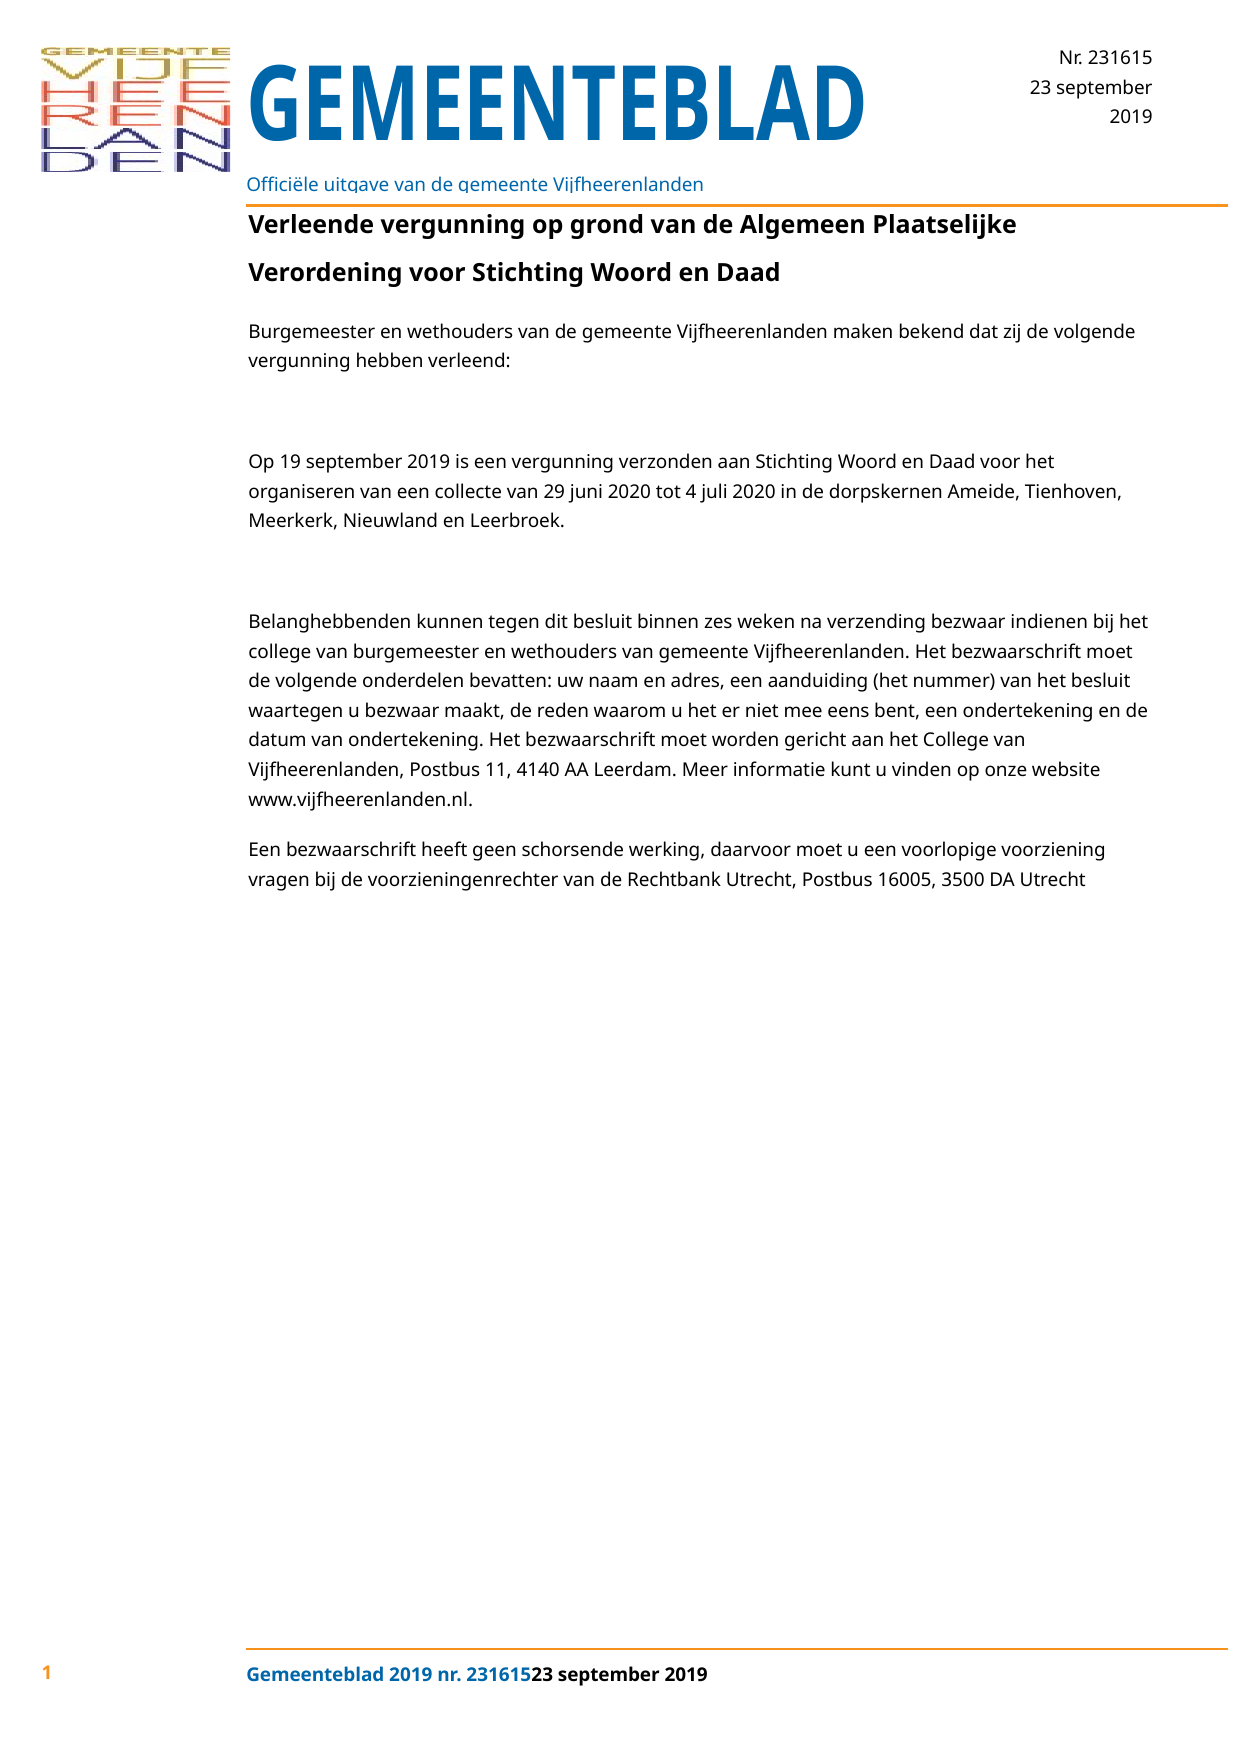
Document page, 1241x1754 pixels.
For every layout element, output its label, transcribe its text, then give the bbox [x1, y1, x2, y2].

text Een bezwaarschrift heeft geen schorsende werking, daarvoor moet u een voorlopige voorziening vragen bij de voorzieningenrechter van de Rechtbank Utrecht, Postbus 16005, 3500 DA Utrecht [248, 836, 1152, 892]
text Burgemeester en wethouders van de gemeente Vijfheerenlanden maken bekend dat zij de volgende vergunning hebben verleend: [248, 318, 1152, 373]
text Verleende vergunning op grond van de Algemeen Plaatselijke Verordening voor Stichting Woord en Daad [248, 207, 1152, 288]
text Op 19 september 2019 is een vergunning verzonden aan Stichting Woord en Daad voor het organiseren van een collecte van 29 juni 2020 tot 4 juli 2020 in de dorpskernen Ameide, Tienhoven, Meerkerk, Nieuwland en Leerbroek. [248, 448, 1152, 533]
picture [41, 47, 231, 172]
text Belanghebbenden kunnen tegen dit besluit binnen zes weken na verzending bezwaar indienen bij het college van burgemeester en wethouders van gemeente Vijfheerenlanden. Het bezwaarschrift moet de volgende onderdelen bevatten: uw naam en adres, een aanduiding (het nummer) van het besluit waartegen u bezwaar maakt, de reden waarom u het er niet mee eens bent, een ondertekening en de datum van ondertekening. Het bezwaarschrift moet worden gericht aan het College van Vijfheerenlanden, Postbus 11, 4140 AA Leerdam. Meer informatie kunt u vinden op onze website www.vijfheerenlanden.nl. [248, 608, 1152, 812]
